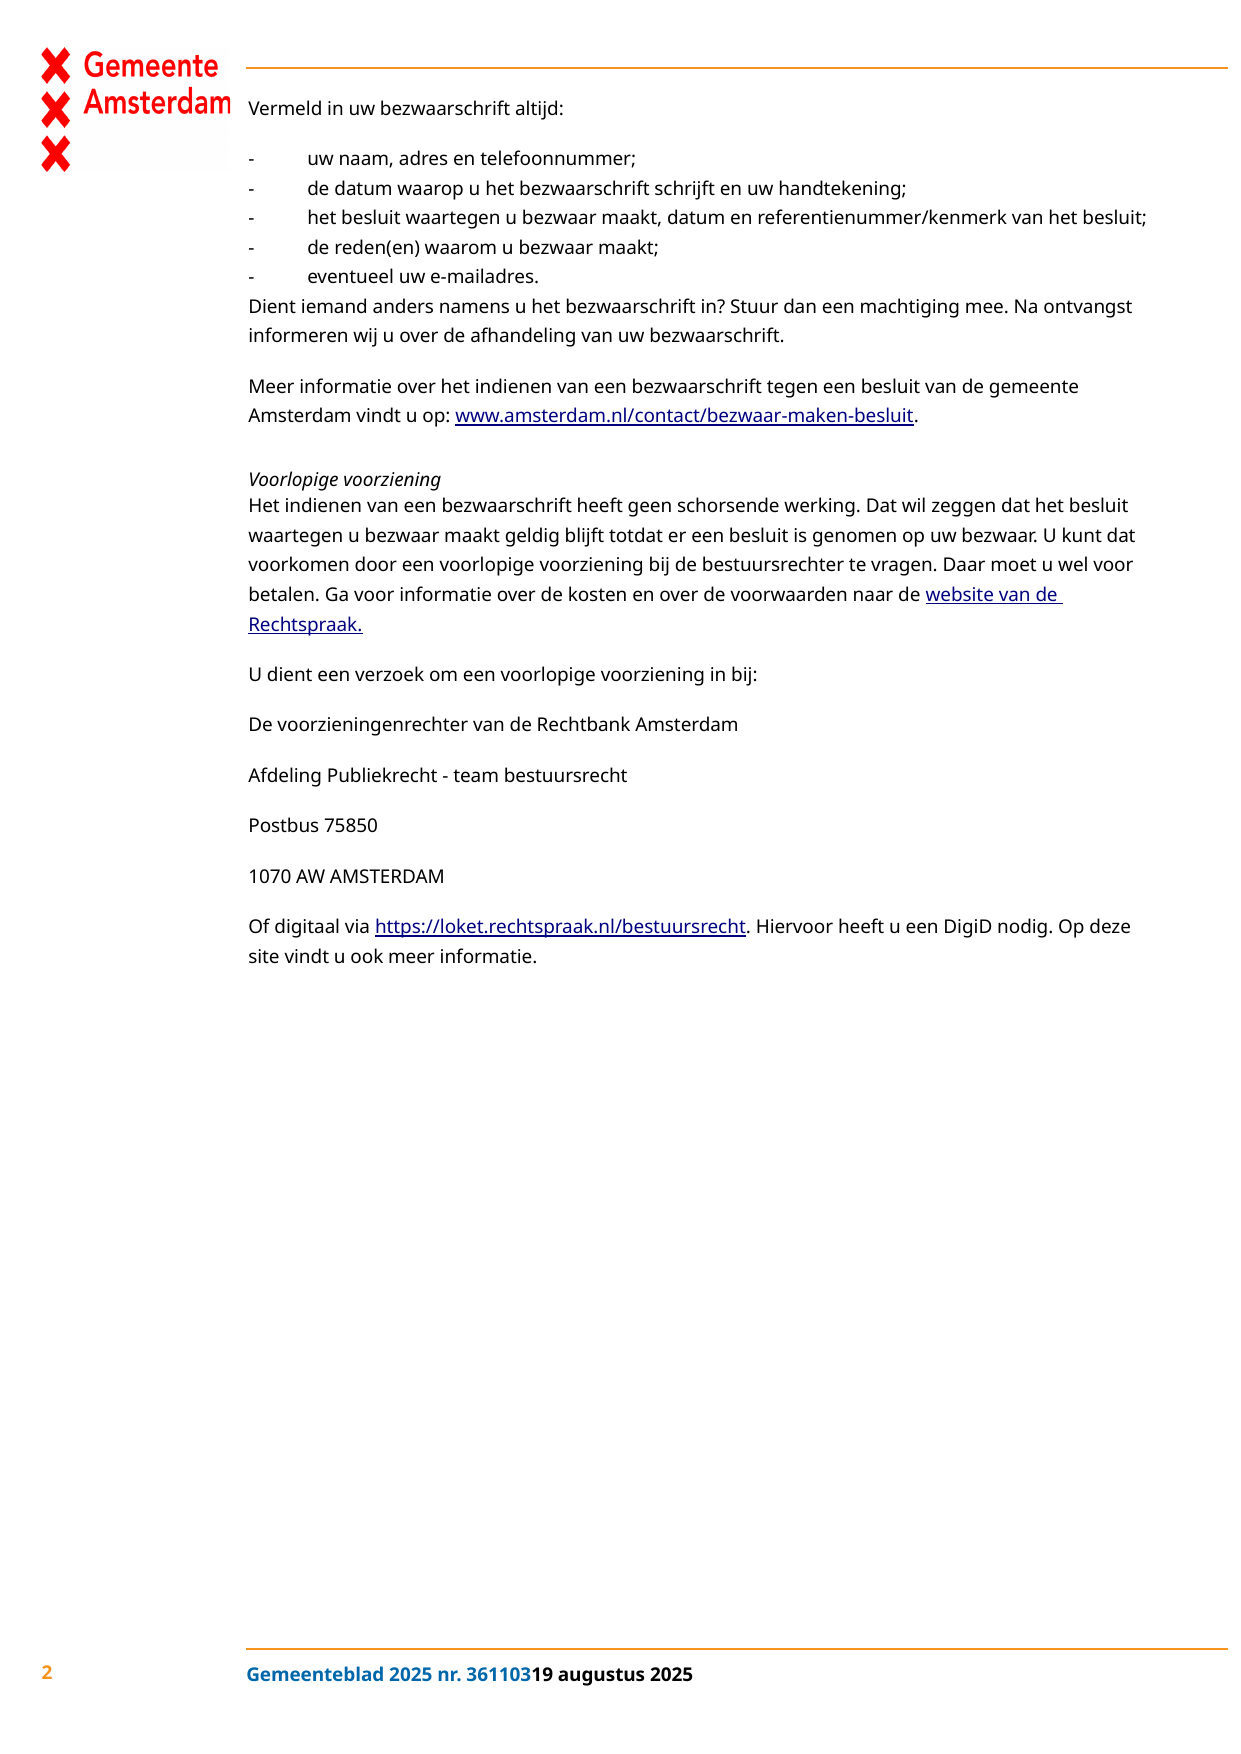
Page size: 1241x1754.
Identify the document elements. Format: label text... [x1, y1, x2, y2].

list uw naam, adres en telefoonnummer; [248, 145, 1152, 171]
text Of digitaal via https://loket.rechtspraak.nl/bestuursrecht. Hiervoor heeft u een DigiD nodig. Op deze site vindt u ook meer informatie. [248, 913, 1152, 968]
text Vermeld in uw bezwaarschrift altijd: [248, 95, 1152, 121]
text Meer informatie over het indienen van een bezwaarschrift tegen een besluit van de gemeente Amsterdam vindt u op: www.amsterdam.nl/contact/bezwaar-maken-besluit. [248, 373, 1152, 428]
text 1070 AW AMSTERDAM [248, 863, 1152, 888]
text Voorlopige voorziening [248, 467, 1152, 492]
list de datum waarop u het bezwaarschrift schrijft en uw handtekening; [248, 175, 1152, 201]
text Afdeling Publiekrecht - team bestuursrecht [248, 762, 1152, 788]
text Dient iemand anders namens u het bezwaarschrift in? Stuur dan een machtiging mee. Na ontvangst informeren wij u over de afhandeling van uw bezwaarschrift. [248, 293, 1152, 348]
text Postbus 75850 [248, 812, 1152, 838]
picture [41, 47, 231, 172]
list eventueel uw e-mailadres. [248, 263, 1152, 289]
text U dient een verzoek om een voorlopige voorziening in bij: [248, 661, 1152, 687]
list de reden(en) waarom u bezwaar maakt; [248, 234, 1152, 260]
text Het indienen van een bezwaarschrift heeft geen schorsende werking. Dat wil zeggen dat het besluit waartegen u bezwaar maakt geldig blijft totdat er een besluit is genomen op uw bezwaar. U kunt dat voorkomen door een voorlopige voorziening bij de bestuursrechter te vragen. Daar moet u wel voor betalen. Ga voor informatie over de kosten en over de voorwaarden naar de website van de Rechtspraak. [248, 492, 1152, 636]
list het besluit waartegen u bezwaar maakt, datum en referentienummer/kenmerk van het besluit; [248, 204, 1152, 230]
text De voorzieningenrechter van de Rechtbank Amsterdam [248, 712, 1152, 737]
